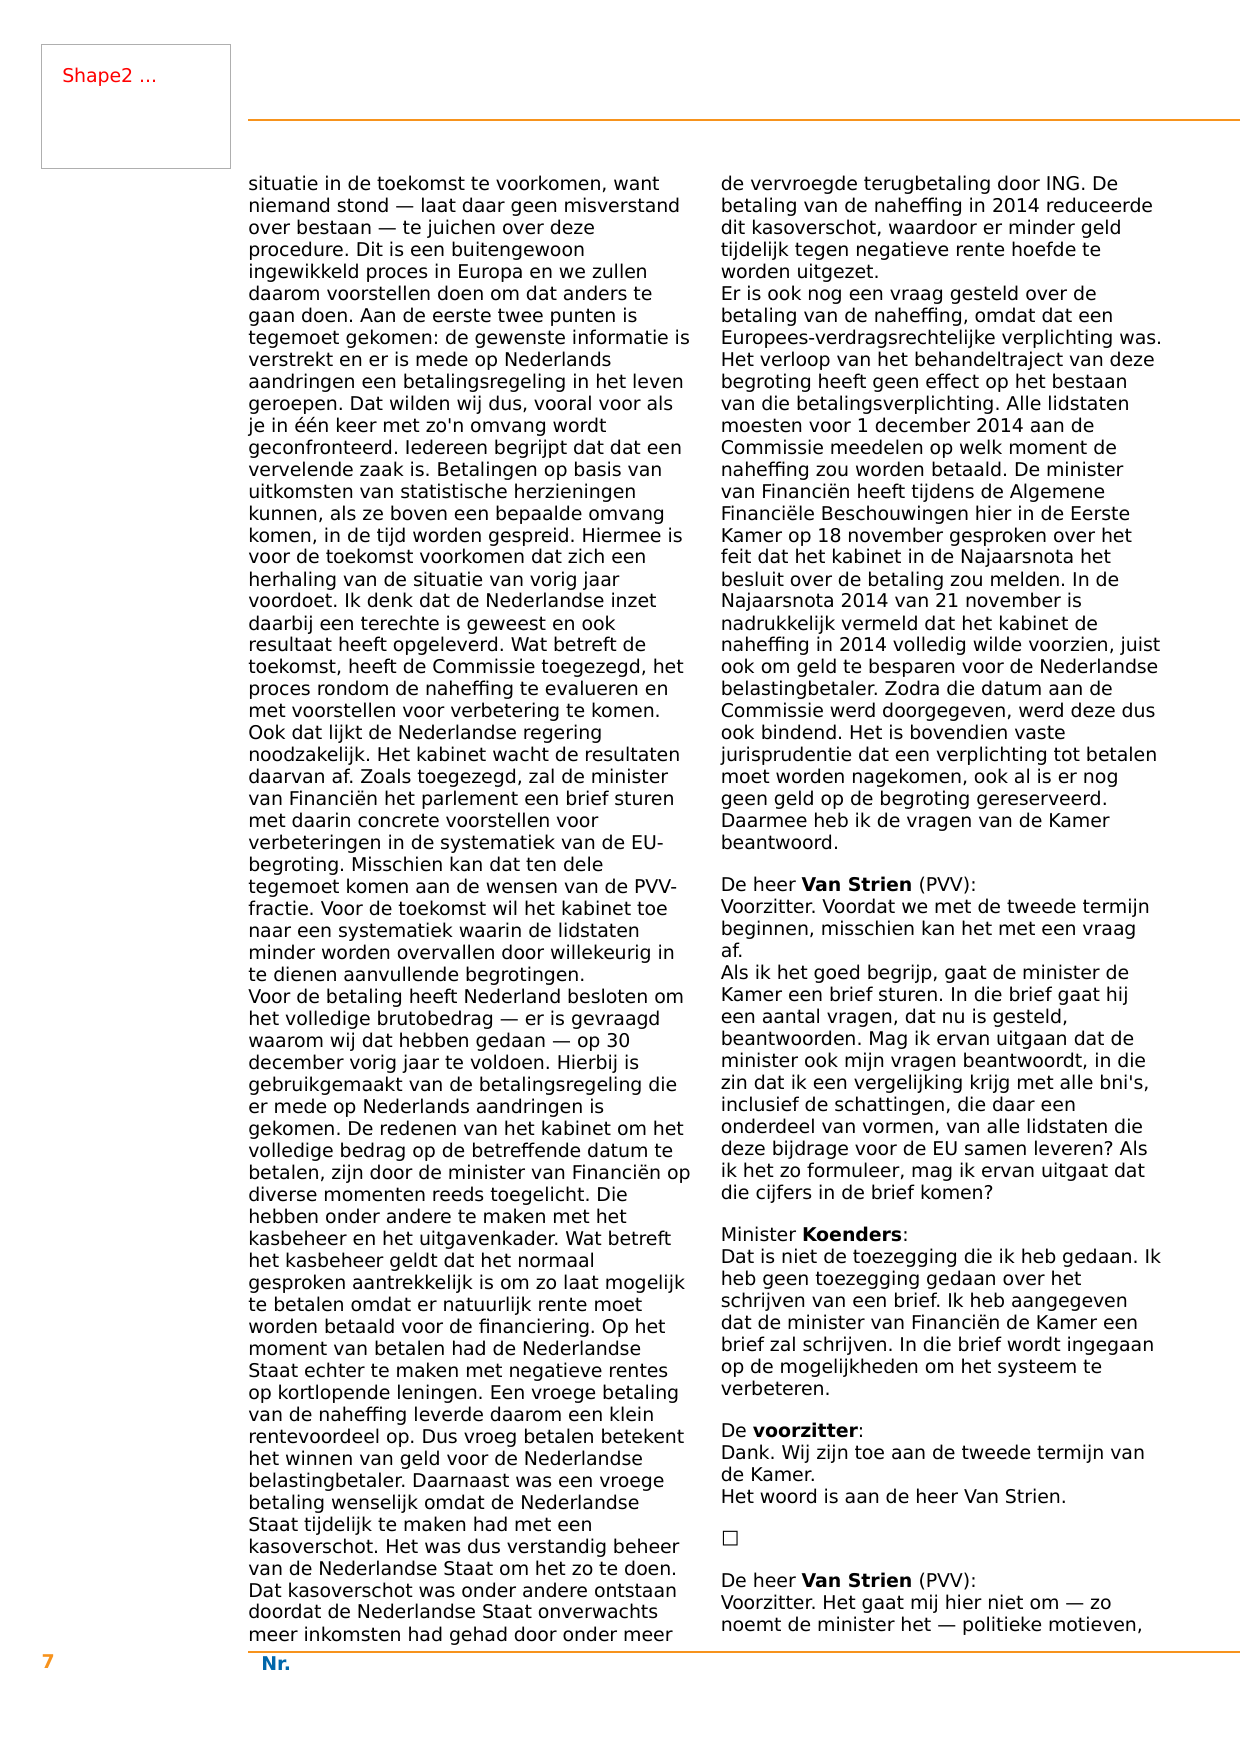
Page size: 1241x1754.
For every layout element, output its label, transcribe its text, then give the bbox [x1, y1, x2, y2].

text Voorzitter. Voordat we met de tweede termijn beginnen, misschien kan het met een vraag af. [721, 896, 1163, 962]
text situatie in de toekomst te voorkomen, want niemand stond — laat daar geen misverstand over bestaan — te juichen over deze procedure. Dit is een buitengewoon ingewikkeld proces in Europa en we zullen daarom voorstellen doen om dat anders te gaan doen. Aan de eerste twee punten is tegemoet gekomen: de gewenste informatie is verstrekt en er is mede op Nederlands aandringen een betalingsregeling in het leven geroepen. Dat wilden wij dus, vooral voor als je in één keer met zo'n omvang wordt geconfronteerd. Iedereen begrijpt dat dat een vervelende zaak is. Betalingen op basis van uitkomsten van statistische herzieningen kunnen, als ze boven een bepaalde omvang komen, in de tijd worden gespreid. Hiermee is voor de toekomst voorkomen dat zich een herhaling van de situatie van vorig jaar voordoet. Ik denk dat de Nederlandse inzet daarbij een terechte is geweest en ook resultaat heeft opgeleverd. Wat betreft de toekomst, heeft de Commissie toegezegd, het proces rondom de naheffing te evalueren en met voorstellen voor verbetering te komen. Ook dat lijkt de Nederlandse regering noodzakelijk. Het kabinet wacht de resultaten daarvan af. Zoals toegezegd, zal de minister van Financiën het parlement een brief sturen met daarin concrete voorstellen voor verbeteringen in de systematiek van de EU-begroting. Misschien kan dat ten dele tegemoet komen aan de wensen van de PVV-fractie. Voor de toekomst wil het kabinet toe naar een systematiek waarin de lidstaten minder worden overvallen door willekeurig in te dienen aanvullende begrotingen. [248, 173, 691, 986]
text ⬜ [721, 1528, 1163, 1549]
text Het woord is aan de heer Van Strien. [721, 1486, 1163, 1508]
text De voorzitter: [721, 1420, 1163, 1442]
text de vervroegde terugbetaling door ING. De betaling van de naheffing in 2014 reduceerde dit kasoverschot, waardoor er minder geld tijdelijk tegen negatieve rente hoefde te worden uitgezet. [721, 173, 1163, 283]
text De heer Van Strien (PVV): [721, 1569, 1163, 1592]
text Minister Koenders: [721, 1224, 1163, 1246]
text De heer Van Strien (PVV): [721, 874, 1163, 896]
text Dank. Wij zijn toe aan de tweede termijn van de Kamer. [721, 1442, 1163, 1486]
text Als ik het goed begrijp, gaat de minister de Kamer een brief sturen. In die brief gaat hij een aantal vragen, dat nu is gesteld, beantwoorden. Mag ik ervan uitgaan dat de minister ook mijn vragen beantwoordt, in die zin dat ik een vergelijking krijg met alle bni's, inclusief de schattingen, die daar een onderdeel van vormen, van alle lidstaten die deze bijdrage voor de EU samen leveren? Als ik het zo formuleer, mag ik ervan uitgaat dat die cijfers in de brief komen? [721, 962, 1163, 1204]
text Voorzitter. Het gaat mij hier niet om — zo noemt de minister het — politieke motieven, [721, 1592, 1163, 1636]
text Er is ook nog een vraag gesteld over de betaling van de naheffing, omdat dat een Europees-verdragsrechtelijke verplichting was. Het verloop van het behandeltraject van deze begroting heeft geen effect op het bestaan van die betalingsverplichting. Alle lidstaten moesten voor 1 december 2014 aan de Commissie meedelen op welk moment de naheffing zou worden betaald. De minister van Financiën heeft tijdens de Algemene Financiële Beschouwingen hier in de Eerste Kamer op 18 november gesproken over het feit dat het kabinet in de Najaarsnota het besluit over de betaling zou melden. In de Najaarsnota 2014 van 21 november is nadrukkelijk vermeld dat het kabinet de naheffing in 2014 volledig wilde voorzien, juist ook om geld te besparen voor de Nederlandse belastingbetaler. Zodra die datum aan de Commissie werd doorgegeven, werd deze dus ook bindend. Het is bovendien vaste jurisprudentie dat een verplichting tot betalen moet worden nagekomen, ook al is er nog geen geld op de begroting gereserveerd. Daarmee heb ik de vragen van de Kamer beantwoord. [721, 283, 1163, 854]
text Voor de betaling heeft Nederland besloten om het volledige brutobedrag — er is gevraagd waarom wij dat hebben gedaan — op 30 december vorig jaar te voldoen. Hierbij is gebruikgemaakt van de betalingsregeling die er mede op Nederlands aandringen is gekomen. De redenen van het kabinet om het volledige bedrag op de betreffende datum te betalen, zijn door de minister van Financiën op diverse momenten reeds toegelicht. Die hebben onder andere te maken met het kasbeheer en het uitgavenkader. Wat betreft het kasbeheer geldt dat het normaal gesproken aantrekkelijk is om zo laat mogelijk te betalen omdat er natuurlijk rente moet worden betaald voor de financiering. Op het moment van betalen had de Nederlandse Staat echter te maken met negatieve rentes op kortlopende leningen. Een vroege betaling van de naheffing leverde daarom een klein rentevoordeel op. Dus vroeg betalen betekent het winnen van geld voor de Nederlandse belastingbetaler. Daarnaast was een vroege betaling wenselijk omdat de Nederlandse Staat tijdelijk te maken had met een kasoverschot. Het was dus verstandig beheer van de Nederlandse Staat om het zo te doen. Dat kasoverschot was onder andere ontstaan doordat de Nederlandse Staat onverwachts meer inkomsten had gehad door onder meer [248, 986, 691, 1645]
text Dat is niet de toezegging die ik heb gedaan. Ik heb geen toezegging gedaan over het schrijven van een brief. Ik heb aangegeven dat de minister van Financiën de Kamer een brief zal schrijven. In die brief wordt ingegaan op de mogelijkheden om het systeem te verbeteren. [721, 1246, 1163, 1400]
